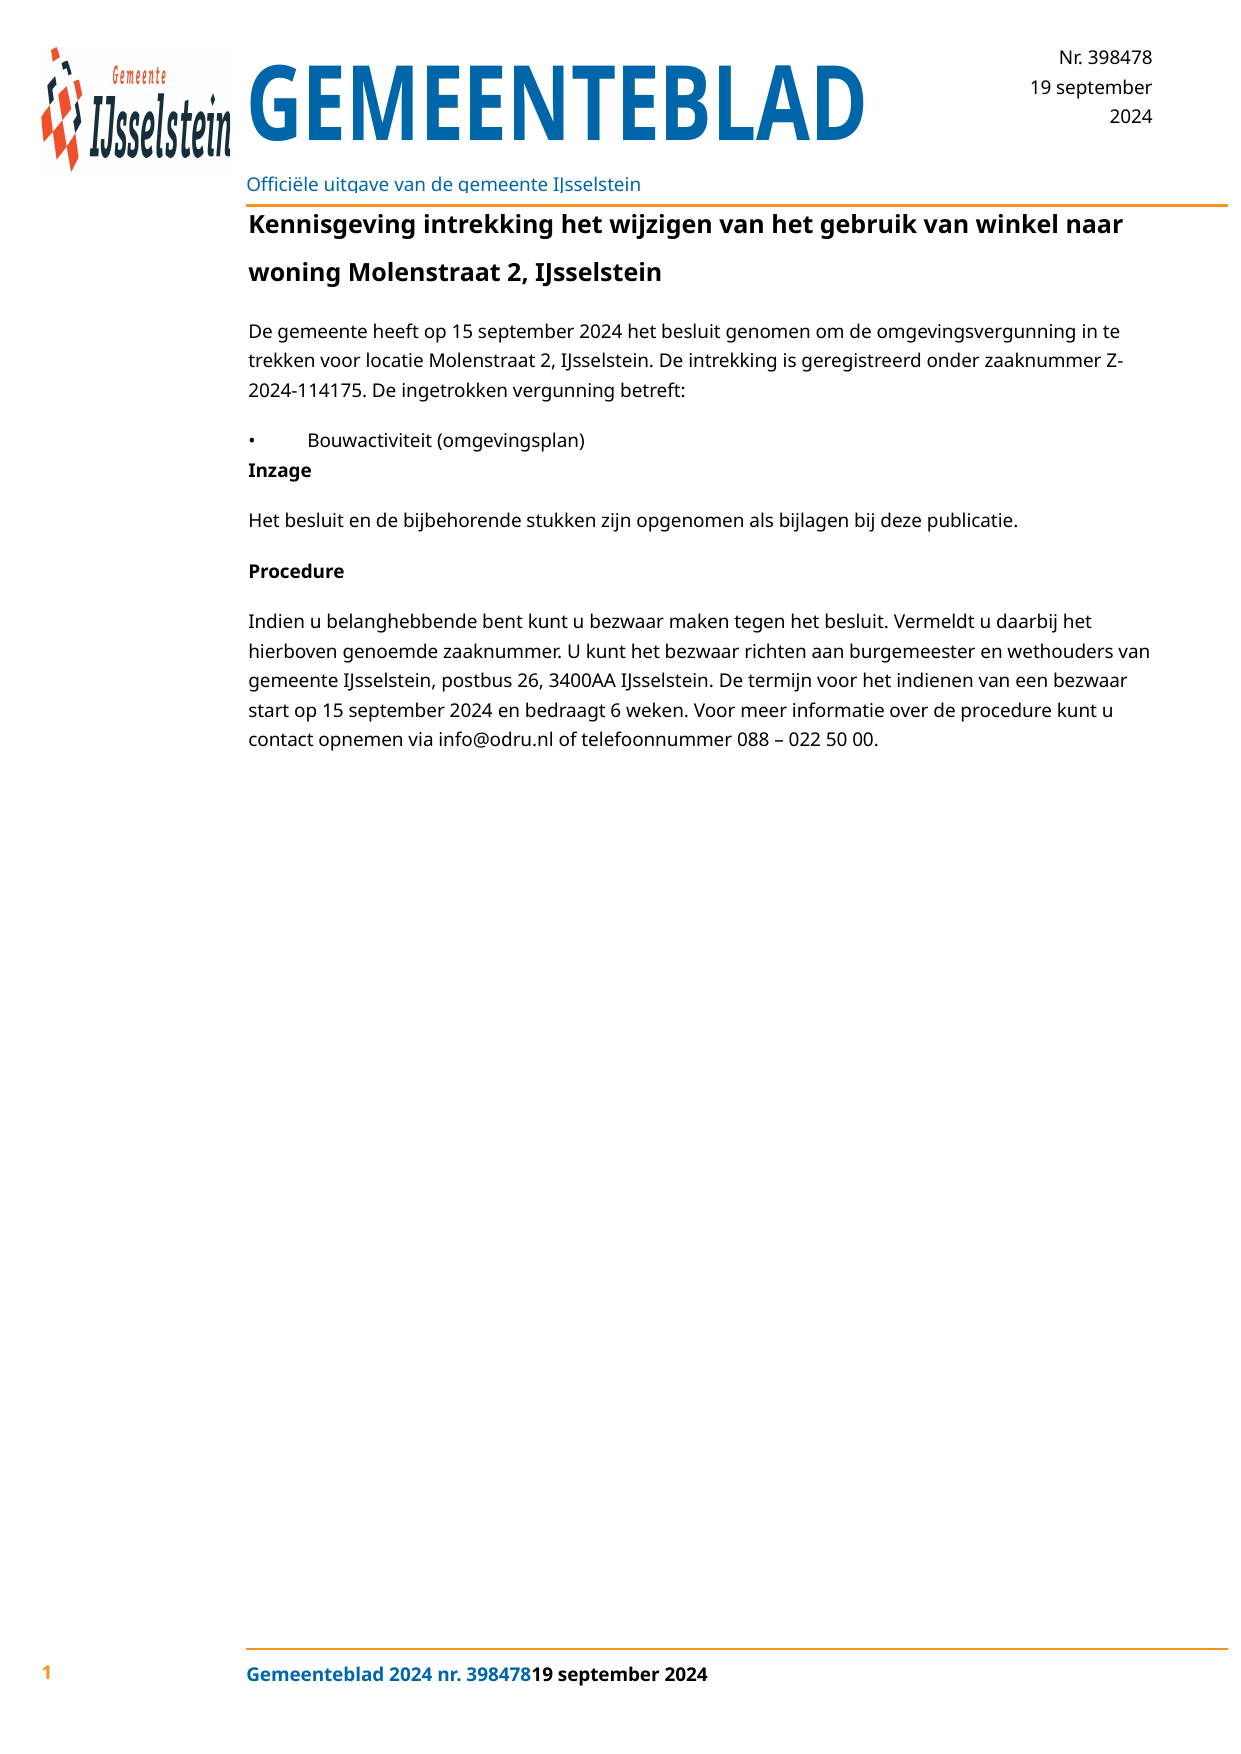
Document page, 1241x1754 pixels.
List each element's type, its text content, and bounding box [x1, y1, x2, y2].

text Procedure [248, 558, 1152, 584]
text Kennisgeving intrekking het wijzigen van het gebruik van winkel naar woning Molenstraat 2, IJsselstein [248, 207, 1152, 288]
list Bouwactiviteit (omgevingsplan) [248, 427, 1152, 453]
text Inzage [248, 457, 1152, 483]
text De gemeente heeft op 15 september 2024 het besluit genomen om de omgevingsvergunning in te trekken voor locatie Molenstraat 2, IJsselstein. De intrekking is geregistreerd onder zaaknummer Z-2024-114175. De ingetrokken vergunning betreft: [248, 318, 1152, 403]
text Het besluit en de bijbehorende stukken zijn opgenomen als bijlagen bij deze publicatie. [248, 507, 1152, 533]
text Indien u belanghebbende bent kunt u bezwaar maken tegen het besluit. Vermeldt u daarbij het hierboven genoemde zaaknummer. U kunt het bezwaar richten aan burgemeester en wethouders van gemeente IJsselstein, postbus 26, 3400AA IJsselstein. De termijn voor het indienen van een bezwaar start op 15 september 2024 en bedraagt 6 weken. Voor meer informatie over de procedure kunt u contact opnemen via info@odru.nl of telefoonnummer 088 – 022 50 00. [248, 608, 1152, 752]
picture [41, 47, 231, 172]
